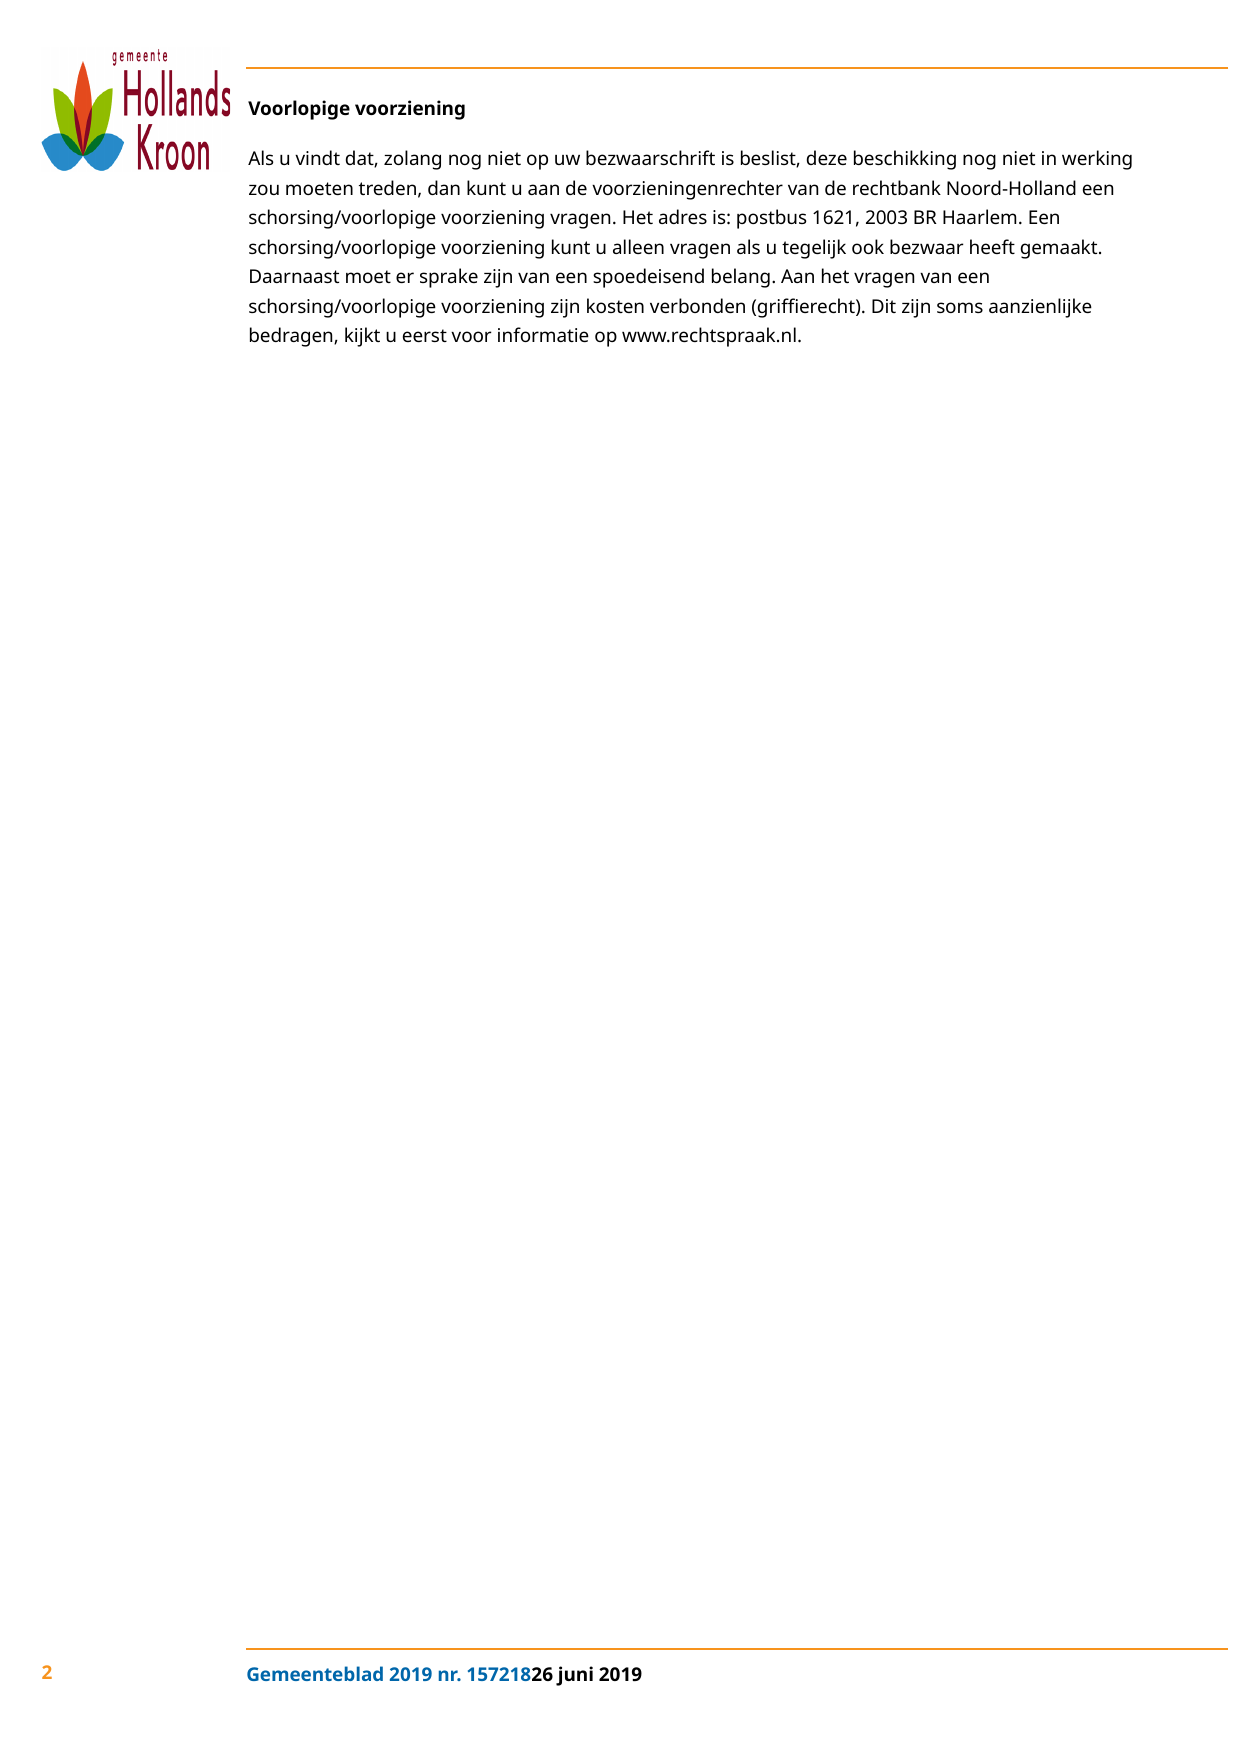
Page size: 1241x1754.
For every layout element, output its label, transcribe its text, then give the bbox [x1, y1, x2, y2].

text Als u vindt dat, zolang nog niet op uw bezwaarschrift is beslist, deze beschikking nog niet in werking zou moeten treden, dan kunt u aan de voorzieningenrechter van de rechtbank Noord-Holland een schorsing/voorlopige voorziening vragen. Het adres is: postbus 1621, 2003 BR Haarlem. Een schorsing/voorlopige voorziening kunt u alleen vragen als u tegelijk ook bezwaar heeft gemaakt. Daarnaast moet er sprake zijn van een spoedeisend belang. Aan het vragen van een schorsing/voorlopige voorziening zijn kosten verbonden (griffierecht). Dit zijn soms aanzienlijke bedragen, kijkt u eerst voor informatie op www.rechtspraak.nl. [248, 145, 1152, 348]
picture [41, 47, 231, 172]
text Voorlopige voorziening [248, 95, 1152, 121]
